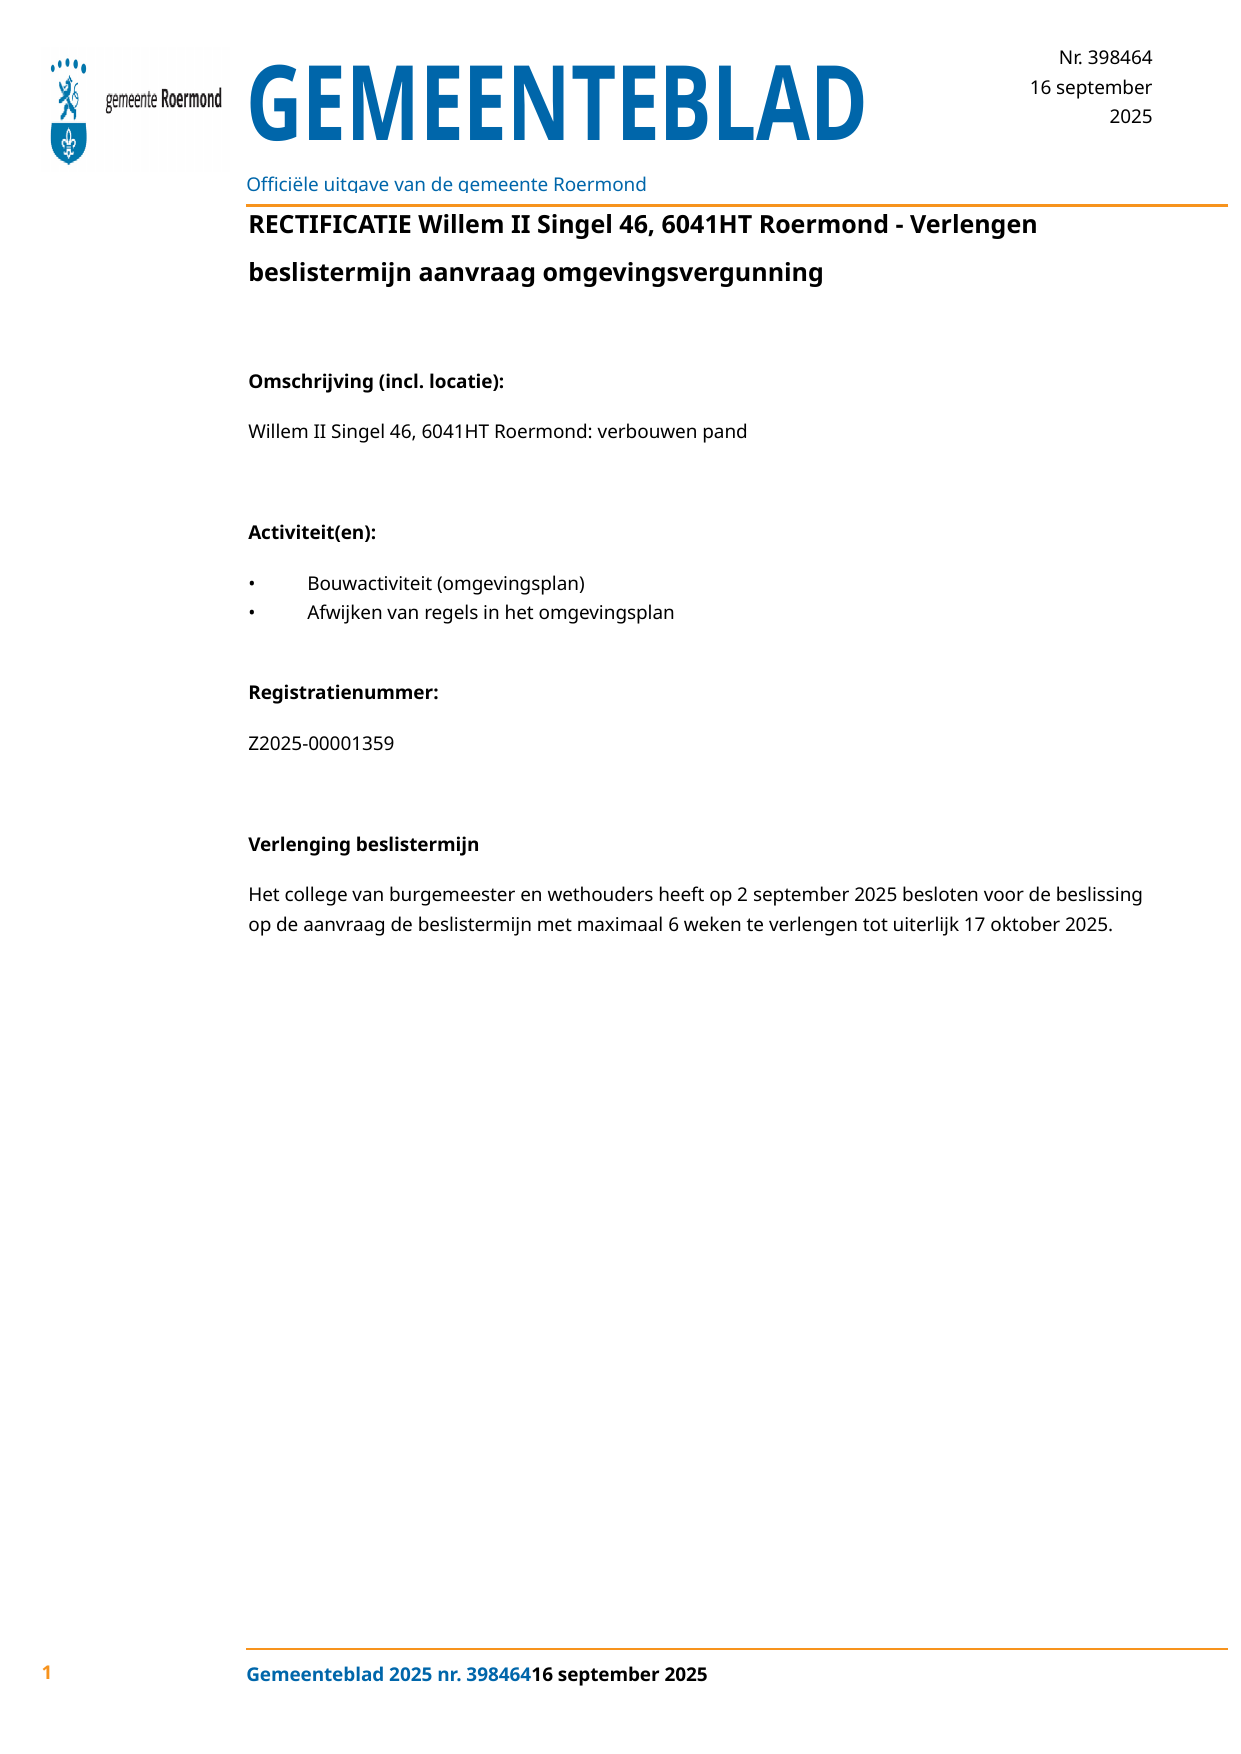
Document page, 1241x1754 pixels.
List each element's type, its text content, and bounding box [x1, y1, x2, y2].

text Z2025-00001359 [248, 730, 1152, 756]
text Verlenging beslistermijn [248, 831, 1152, 857]
text Registratienummer: [248, 679, 1152, 705]
text Omschrijving (incl. locatie): [248, 368, 1152, 394]
text Activiteit(en): [248, 519, 1152, 545]
list Afwijken van regels in het omgevingsplan [248, 599, 1152, 625]
text Het college van burgemeester en wethouders heeft op 2 september 2025 besloten voor de beslissing op de aanvraag de beslistermijn met maximaal 6 weken te verlengen tot uiterlijk 17 oktober 2025. [248, 881, 1152, 937]
picture [41, 47, 231, 172]
list Bouwactiviteit (omgevingsplan) [248, 570, 1152, 596]
text RECTIFICATIE Willem II Singel 46, 6041HT Roermond - Verlengen beslistermijn aanvraag omgevingsvergunning [248, 207, 1152, 288]
text Willem II Singel 46, 6041HT Roermond: verbouwen pand [248, 419, 1152, 444]
